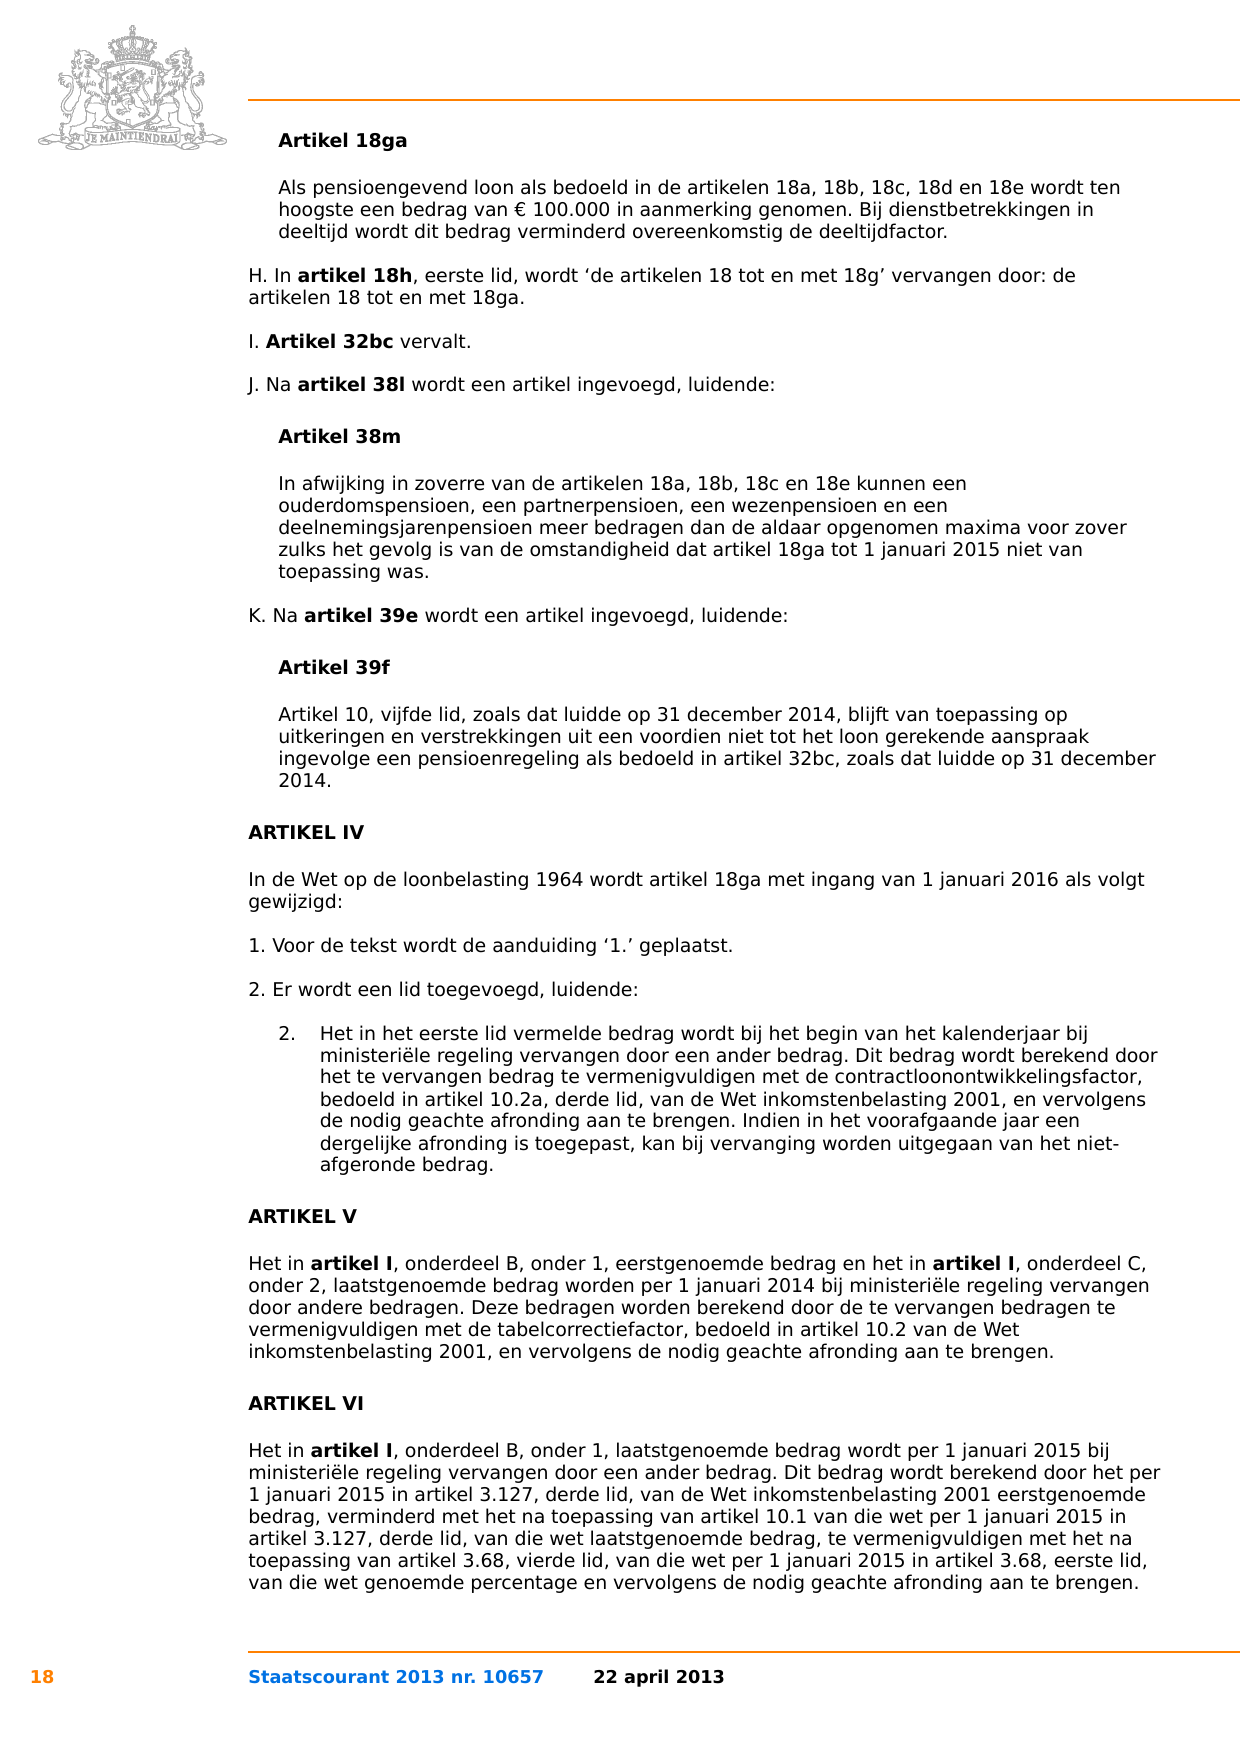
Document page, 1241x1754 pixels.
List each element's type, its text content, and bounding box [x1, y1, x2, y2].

subtitle Artikel 18ga [278, 130, 1163, 152]
text 2. Het in het eerste lid vermelde bedrag wordt bij het begin van het kalenderjaar bij ministeriële regeling vervangen door een ander bedrag. Dit bedrag wordt berekend door het te vervangen bedrag te vermenigvuldigen met de contractloonontwikkelingsfactor, bedoeld in artikel 10.2a, derde lid, van de Wet inkomstenbelasting 2001, en vervolgens de nodig geachte afronding aan te brengen. Indien in het voorafgaande jaar een dergelijke afronding is toegepast, kan bij vervanging worden uitgegaan van het niet-afgeronde bedrag. [278, 1022, 1163, 1176]
text Als pensioengevend loon als bedoeld in de artikelen 18a, 18b, 18c, 18d en 18e wordt ten hoogste een bedrag van € 100.000 in aanmerking genomen. Bij dienstbetrekkingen in deeltijd wordt dit bedrag verminderd overeenkomstig de deeltijdfactor. [278, 177, 1163, 243]
text K. Na artikel 39e wordt een artikel ingevoegd, luidende: [248, 605, 1163, 627]
text 1. Voor de tekst wordt de aanduiding ‘1.’ geplaatst. [248, 935, 1163, 957]
picture [38, 25, 227, 150]
text 2. Er wordt een lid toegevoegd, luidende: [248, 979, 1163, 1001]
text H. In artikel 18h, eerste lid, wordt ‘de artikelen 18 tot en met 18g’ vervangen door: de artikelen 18 tot en met 18ga. [248, 265, 1163, 309]
subtitle ARTIKEL V [248, 1206, 1163, 1228]
subtitle ARTIKEL VI [248, 1393, 1163, 1415]
text In de Wet op de loonbelasting 1964 wordt artikel 18ga met ingang van 1 januari 2016 als volgt gewijzigd: [248, 869, 1163, 913]
text In afwijking in zoverre van de artikelen 18a, 18b, 18c en 18e kunnen een ouderdomspensioen, een partnerpensioen, een wezenpensioen en een deelnemingsjarenpensioen meer bedragen dan de aldaar opgenomen maxima voor zover zulks het gevolg is van de omstandigheid dat artikel 18ga tot 1 januari 2015 niet van toepassing was. [278, 473, 1163, 583]
text J. Na artikel 38l wordt een artikel ingevoegd, luidende: [248, 374, 1163, 396]
text Het in artikel I, onderdeel B, onder 1, laatstgenoemde bedrag wordt per 1 januari 2015 bij ministeriële regeling vervangen door een ander bedrag. Dit bedrag wordt berekend door het per 1 januari 2015 in artikel 3.127, derde lid, van de Wet inkomstenbelasting 2001 eerstgenoemde bedrag, verminderd met het na toepassing van artikel 10.1 van die wet per 1 januari 2015 in artikel 3.127, derde lid, van die wet laatstgenoemde bedrag, te vermenigvuldigen met het na toepassing van artikel 3.68, vierde lid, van die wet per 1 januari 2015 in artikel 3.68, eerste lid, van die wet genoemde percentage en vervolgens de nodig geachte afronding aan te brengen. [248, 1440, 1163, 1594]
text I. Artikel 32bc vervalt. [248, 331, 1163, 352]
text Het in artikel I, onderdeel B, onder 1, eerstgenoemde bedrag en het in artikel I, onderdeel C, onder 2, laatstgenoemde bedrag worden per 1 januari 2014 bij ministeriële regeling vervangen door andere bedragen. Deze bedragen worden berekend door de te vervangen bedragen te vermenigvuldigen met de tabelcorrectiefactor, bedoeld in artikel 10.2 van de Wet inkomstenbelasting 2001, en vervolgens de nodig geachte afronding aan te brengen. [248, 1253, 1163, 1363]
subtitle Artikel 39f [278, 657, 1163, 679]
subtitle ARTIKEL IV [248, 822, 1163, 844]
subtitle Artikel 38m [278, 426, 1163, 448]
text Artikel 10, vijfde lid, zoals dat luidde op 31 december 2014, blijft van toepassing op uitkeringen en verstrekkingen uit een voordien niet tot het loon gerekende aanspraak ingevolge een pensioenregeling als bedoeld in artikel 32bc, zoals dat luidde op 31 december 2014. [278, 704, 1163, 792]
